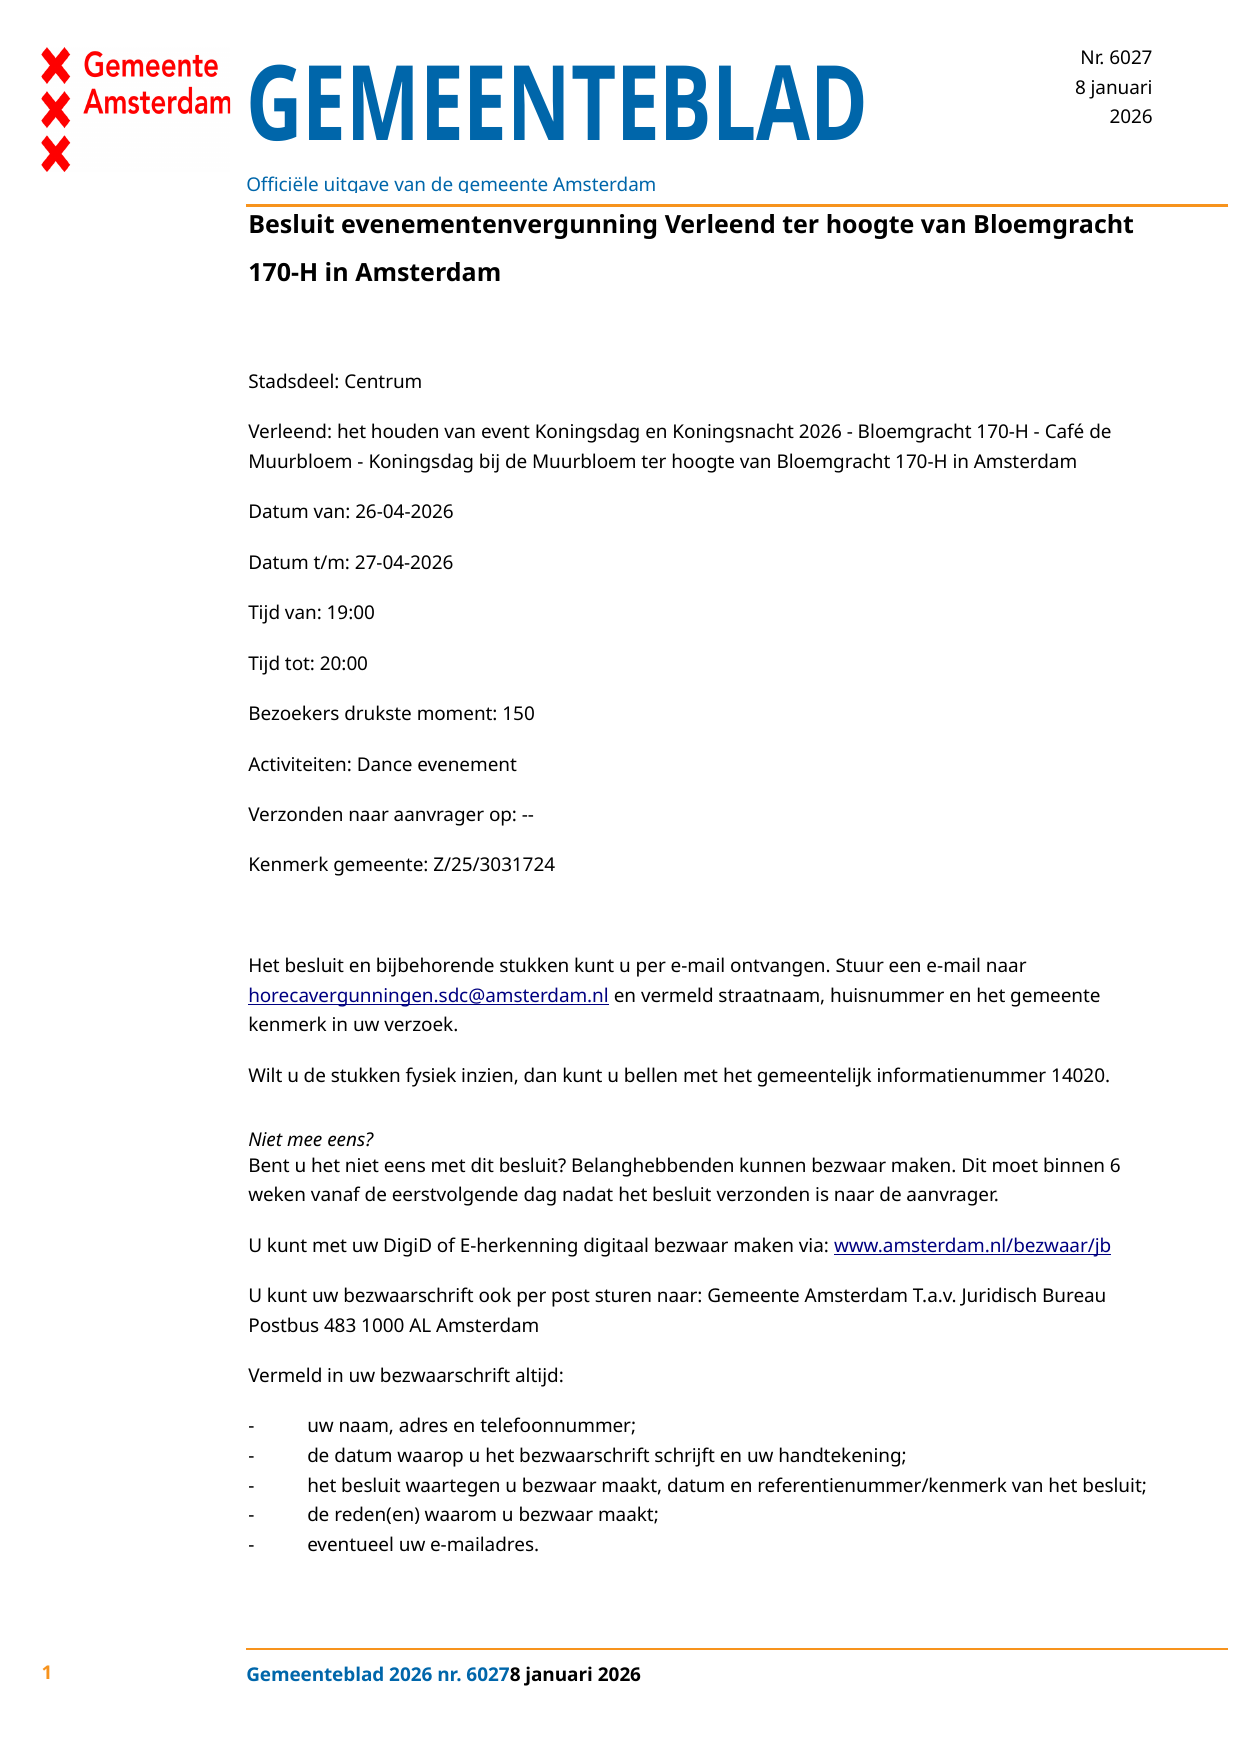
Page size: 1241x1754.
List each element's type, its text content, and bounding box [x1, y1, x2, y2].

text Tijd tot: 20:00 [248, 650, 1152, 676]
list het besluit waartegen u bezwaar maakt, datum en referentienummer/kenmerk van het besluit; [248, 1472, 1152, 1497]
text Stadsdeel: Centrum [248, 368, 1152, 394]
text Verleend: het houden van event Koningsdag en Koningsnacht 2026 - Bloemgracht 170-H - Café de Muurbloem - Koningsdag bij de Muurbloem ter hoogte van Bloemgracht 170-H in Amsterdam [248, 419, 1152, 474]
text Datum van: 26-04-2026 [248, 499, 1152, 524]
text Vermeld in uw bezwaarschrift altijd: [248, 1362, 1152, 1388]
text Wilt u de stukken fysiek inzien, dan kunt u bellen met het gemeentelijk informatienummer 14020. [248, 1062, 1152, 1088]
list de datum waarop u het bezwaarschrift schrijft en uw handtekening; [248, 1442, 1152, 1468]
text Activiteiten: Dance evenement [248, 751, 1152, 777]
picture [41, 47, 231, 172]
text Kenmerk gemeente: Z/25/3031724 [248, 852, 1152, 877]
text Bent u het niet eens met dit besluit? Belanghebbenden kunnen bezwaar maken. Dit moet binnen 6 weken vanaf de eerstvolgende dag nadat het besluit verzonden is naar de aanvrager. [248, 1152, 1152, 1207]
text Bezoekers drukste moment: 150 [248, 700, 1152, 726]
text Besluit evenementenvergunning Verleend ter hoogte van Bloemgracht 170-H in Amsterdam [248, 207, 1152, 288]
text Tijd van: 19:00 [248, 599, 1152, 625]
list de reden(en) waarom u bezwaar maakt; [248, 1501, 1152, 1527]
text Het besluit en bijbehorende stukken kunt u per e-mail ontvangen. Stuur een e-mail naar horecavergunningen.sdc@amsterdam.nl en vermeld straatnaam, huisnummer en het gemeente kenmerk in uw verzoek. [248, 952, 1152, 1037]
text Niet mee eens? [248, 1126, 1152, 1152]
list uw naam, adres en telefoonnummer; [248, 1413, 1152, 1438]
text Verzonden naar aanvrager op: -- [248, 801, 1152, 827]
list eventueel uw e-mailadres. [248, 1531, 1152, 1557]
text Datum t/m: 27-04-2026 [248, 549, 1152, 575]
text U kunt uw bezwaarschrift ook per post sturen naar: Gemeente Amsterdam T.a.v. Juridisch Bureau Postbus 483 1000 AL Amsterdam [248, 1282, 1152, 1337]
text U kunt met uw DigiD of E-herkenning digitaal bezwaar maken via: www.amsterdam.nl/bezwaar/jb [248, 1232, 1152, 1257]
